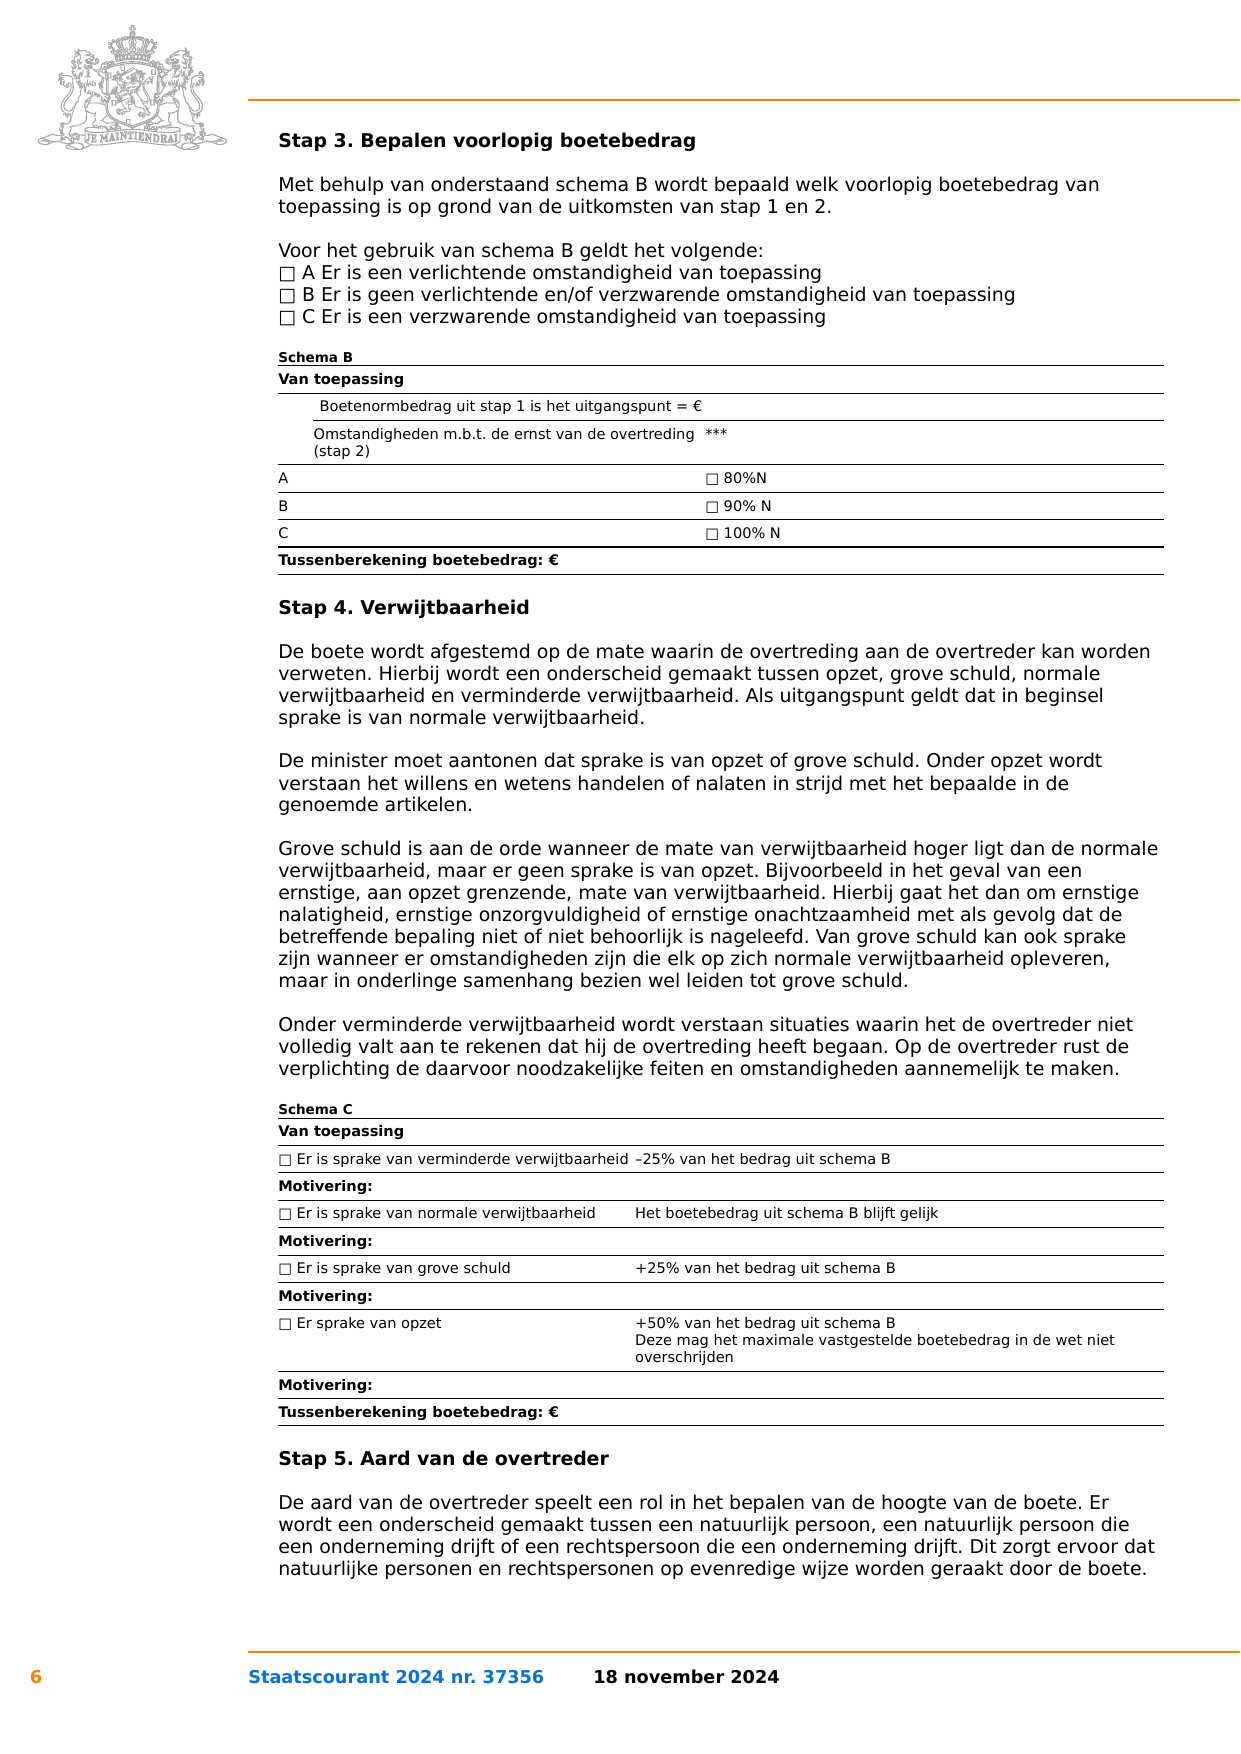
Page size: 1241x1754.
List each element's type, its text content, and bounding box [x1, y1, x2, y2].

table_cell Tussenberekening boetebedrag: € [278, 548, 1163, 574]
table_cell Motivering: [278, 1283, 1163, 1309]
table_cell C [278, 520, 313, 546]
text De boete wordt afgestemd op de mate waarin de overtreding aan de overtreder kan worden verweten. Hierbij wordt een onderscheid gemaakt tussen opzet, grove schuld, normale verwijtbaarheid en verminderde verwijtbaarheid. Als uitgangspunt geldt dat in beginsel sprake is van normale verwijtbaarheid. [278, 641, 1163, 728]
table_cell [313, 465, 541, 492]
table_cell +50% van het bedrag uit schema B Deze mag het maximale vastgestelde boetebedrag in de wet niet overschrijden [629, 1310, 1163, 1371]
text □ B Er is geen verlichtende en/of verzwarende omstandigheid van toepassing [278, 283, 1163, 306]
text Voor het gebruik van schema B geldt het volgende: [278, 239, 1163, 262]
table_cell B [278, 493, 313, 519]
table_cell [541, 520, 593, 546]
table_cell [1110, 465, 1163, 492]
text Met behulp van onderstaand schema B wordt bepaald welk voorlopig boetebedrag van toepassing is op grond van de uitkomsten van stap 1 en 2. [278, 174, 1163, 218]
table_cell [594, 493, 646, 519]
table_cell [313, 520, 541, 546]
table_cell □ Er is sprake van normale verwijtbaarheid [278, 1201, 629, 1227]
table_cell Het boetebedrag uit schema B blijft gelijk [629, 1201, 1163, 1227]
table_cell Tussenberekening boetebedrag: € [278, 1399, 1163, 1425]
table_cell +25% van het bedrag uit schema B [629, 1256, 1163, 1282]
table_cell –25% van het bedrag uit schema B [629, 1146, 1163, 1172]
table_cell [646, 493, 699, 519]
table_cell [313, 493, 541, 519]
table_cell □ 100% N [699, 520, 1110, 546]
table_cell Motivering: [278, 1372, 1163, 1398]
text □ C Er is een verzwarende omstandigheid van toepassing [278, 306, 1163, 327]
table_cell [646, 465, 699, 492]
table_cell □ Er sprake van opzet [278, 1310, 629, 1371]
table_cell Van toepassing [278, 1119, 1163, 1145]
table_cell Motivering: [278, 1173, 1163, 1200]
table_cell [541, 493, 593, 519]
text De minister moet aantonen dat sprake is van opzet of grove schuld. Onder opzet wordt verstaan het willens en wetens handelen of nalaten in strijd met het bepaalde in de genoemde artikelen. [278, 750, 1163, 816]
table_cell [1110, 520, 1163, 546]
table_cell A [278, 465, 313, 492]
table_cell □ Er is sprake van verminderde verwijtbaarheid [278, 1146, 629, 1172]
table_cell [594, 465, 646, 492]
table_cell □ 80%N [699, 465, 1110, 492]
table_cell □ 90% N [699, 493, 1110, 519]
table_cell Motivering: [278, 1228, 1163, 1254]
table_cell [541, 465, 593, 492]
table_cell [278, 394, 313, 464]
table_header Schema B [278, 349, 1163, 365]
subtitle Stap 3. Bepalen voorlopig boetebedrag [278, 130, 1163, 152]
text De aard van de overtreder speelt een rol in het bepalen van de hoogte van de boete. Er wordt een onderscheid gemaakt tussen een natuurlijk persoon, een natuurlijk persoon die een onderneming drijft of een rechtspersoon die een onderneming drijft. Dit zorgt ervoor dat natuurlijke personen en rechtspersonen op evenredige wijze worden geraakt door de boete. [278, 1492, 1163, 1580]
table_cell Van toepassing [278, 366, 1163, 392]
text Onder verminderde verwijtbaarheid wordt verstaan situaties waarin het de overtreder niet volledig valt aan te rekenen dat hij de overtreding heeft begaan. Op de overtreder rust de verplichting de daarvoor noodzakelijke feiten en omstandigheden aannemelijk te maken. [278, 1014, 1163, 1080]
subtitle Stap 4. Verwijtbaarheid [278, 597, 1163, 619]
table_cell Omstandigheden m.b.t. de ernst van de overtreding (stap 2) [313, 421, 699, 464]
table_cell *** [699, 421, 1110, 464]
table_header Schema C [278, 1102, 1163, 1117]
picture [38, 25, 227, 150]
table_cell [1110, 421, 1163, 464]
table_cell □ Er is sprake van grove schuld [278, 1256, 629, 1282]
table_cell Boetenormbedrag uit stap 1 is het uitgangspunt = € [313, 394, 1163, 420]
table_cell [594, 520, 646, 546]
table_cell [646, 520, 699, 546]
text □ A Er is een verlichtende omstandigheid van toepassing [278, 262, 1163, 283]
text Grove schuld is aan de orde wanneer de mate van verwijtbaarheid hoger ligt dan de normale verwijtbaarheid, maar er geen sprake is van opzet. Bijvoorbeeld in het geval van een ernstige, aan opzet grenzende, mate van verwijtbaarheid. Hierbij gaat het dan om ernstige nalatigheid, ernstige onzorgvuldigheid of ernstige onachtzaamheid met als gevolg dat de betreffende bepaling niet of niet behoorlijk is nageleefd. Van grove schuld kan ook sprake zijn wanneer er omstandigheden zijn die elk op zich normale verwijtbaarheid opleveren, maar in onderlinge samenhang bezien wel leiden tot grove schuld. [278, 838, 1163, 992]
subtitle Stap 5. Aard van de overtreder [278, 1448, 1163, 1470]
table_cell [1110, 493, 1163, 519]
